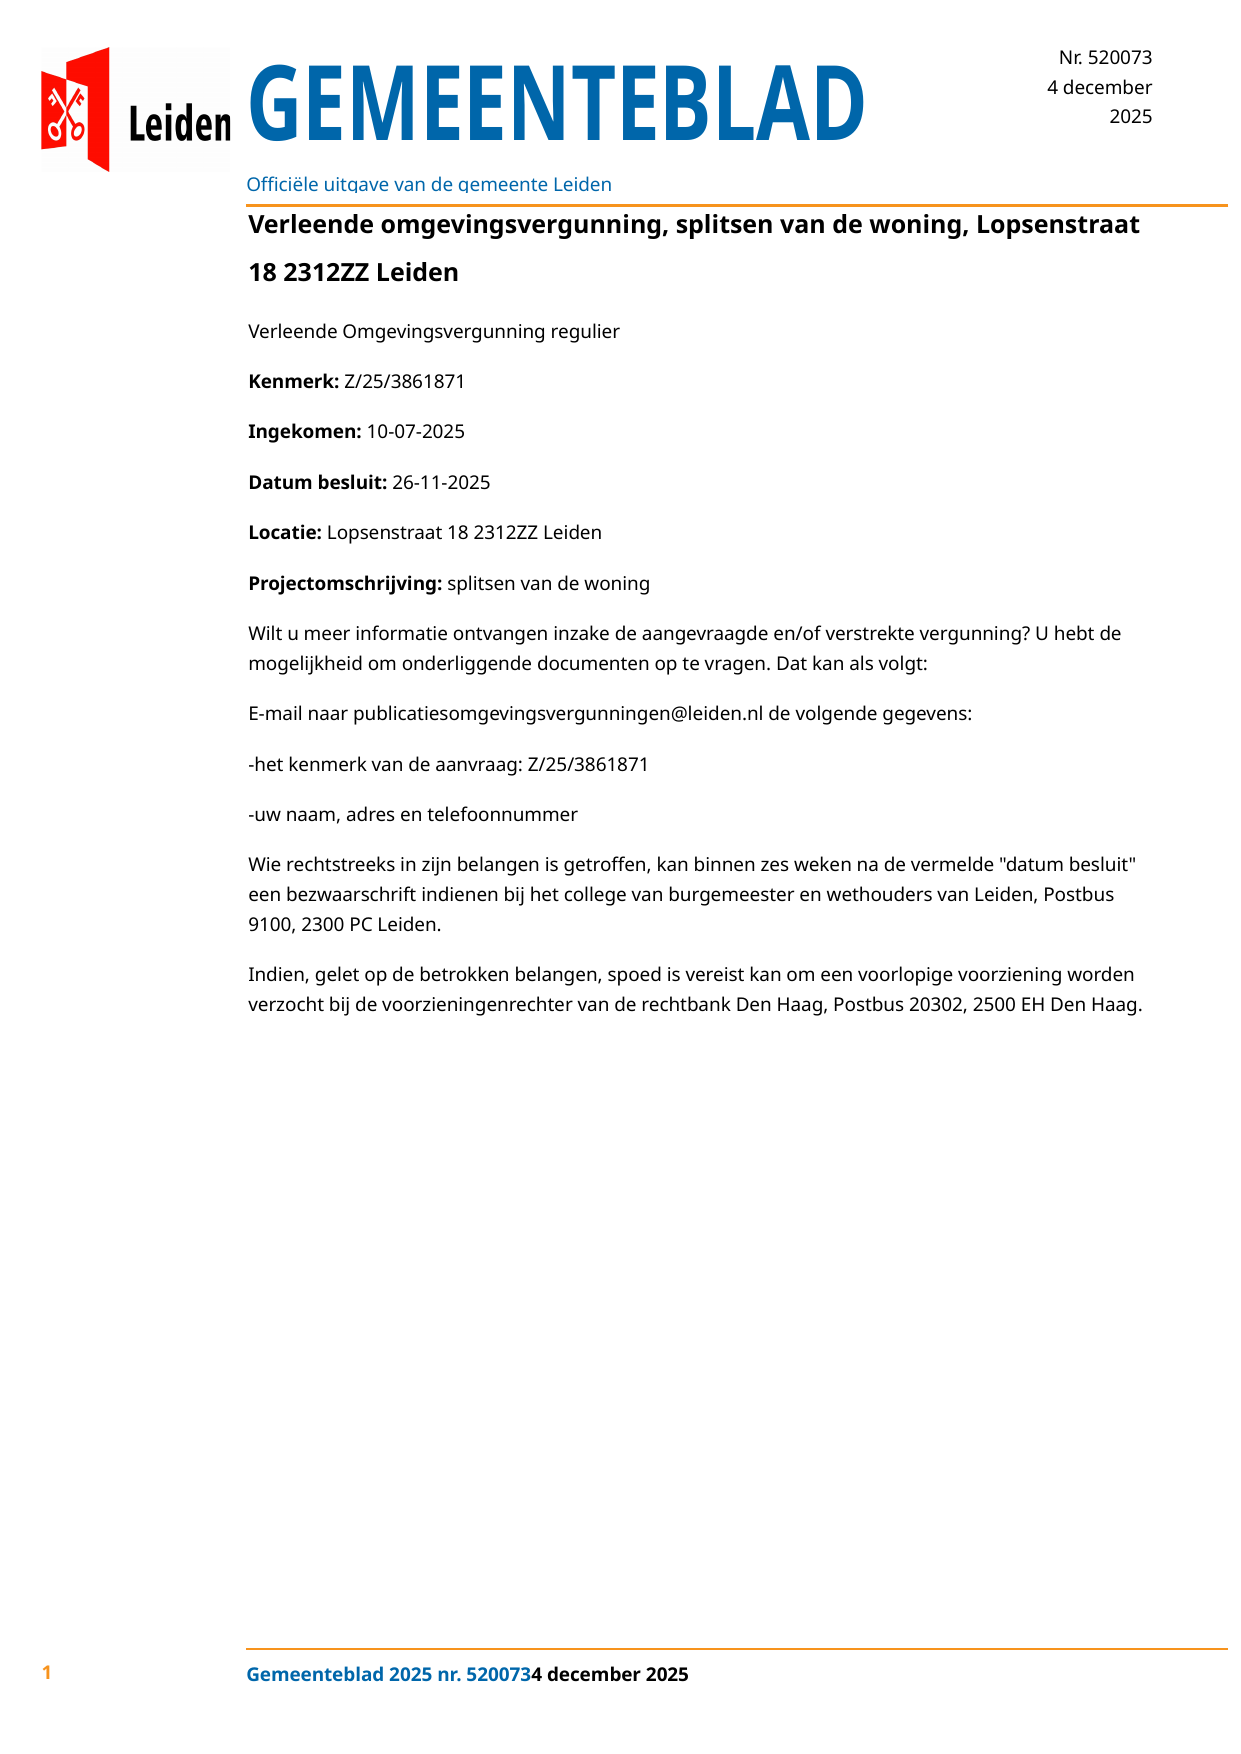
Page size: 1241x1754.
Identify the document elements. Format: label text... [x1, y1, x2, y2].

text Verleende omgevingsvergunning, splitsen van de woning, Lopsenstraat 18 2312ZZ Leiden [248, 207, 1152, 288]
text Wie rechtstreeks in zijn belangen is getroffen, kan binnen zes weken na de vermelde "datum besluit" een bezwaarschrift indienen bij het college van burgemeester en wethouders van Leiden, Postbus 9100, 2300 PC Leiden. [248, 852, 1152, 937]
text Kenmerk: Z/25/3861871 [248, 368, 1152, 394]
text Wilt u meer informatie ontvangen inzake de aangevraagde en/of verstrekte vergunning? U hebt de mogelijkheid om onderliggende documenten op te vragen. Dat kan als volgt: [248, 620, 1152, 676]
text Ingekomen: 10-07-2025 [248, 419, 1152, 444]
text -het kenmerk van de aanvraag: Z/25/3861871 [248, 751, 1152, 777]
text Locatie: Lopsenstraat 18 2312ZZ Leiden [248, 519, 1152, 545]
text E-mail naar publicatiesomgevingsvergunningen@leiden.nl de volgende gegevens: [248, 700, 1152, 726]
text Datum besluit: 26-11-2025 [248, 469, 1152, 495]
picture [41, 47, 231, 172]
text Projectomschrijving: splitsen van de woning [248, 570, 1152, 596]
text -uw naam, adres en telefoonnummer [248, 801, 1152, 827]
text Indien, gelet op de betrokken belangen, spoed is vereist kan om een voorlopige voorziening worden verzocht bij de voorzieningenrechter van de rechtbank Den Haag, Postbus 20302, 2500 EH Den Haag. [248, 961, 1152, 1017]
text Verleende Omgevingsvergunning regulier [248, 318, 1152, 344]
